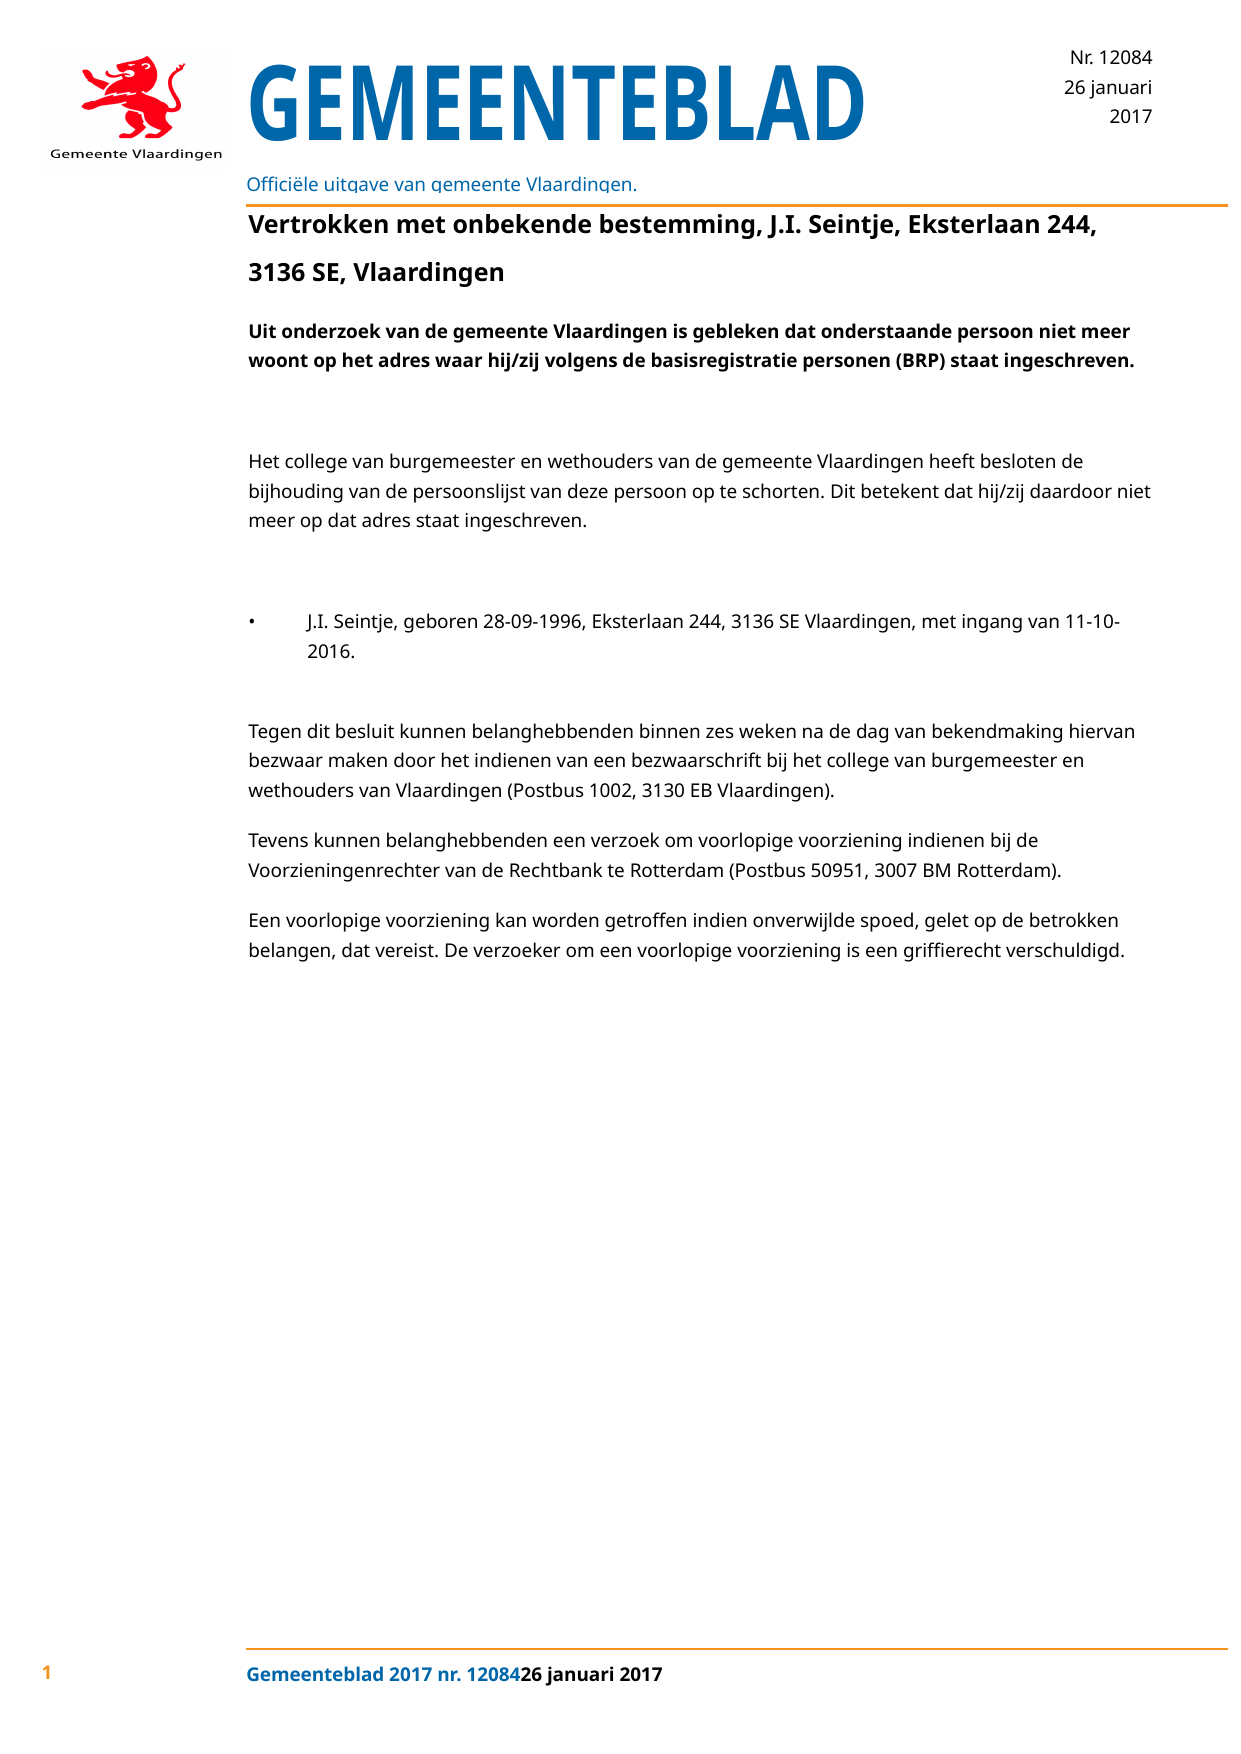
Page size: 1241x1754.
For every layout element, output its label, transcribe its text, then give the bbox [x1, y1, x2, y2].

text Tevens kunnen belanghebbenden een verzoek om voorlopige voorziening indienen bij de Voorzieningenrechter van de Rechtbank te Rotterdam (Postbus 50951, 3007 BM Rotterdam). [248, 827, 1152, 883]
text Vertrokken met onbekende bestemming, J.I. Seintje, Eksterlaan 244, 3136 SE, Vlaardingen [248, 207, 1152, 288]
picture [41, 47, 231, 172]
list J.I. Seintje, geboren 28-09-1996, Eksterlaan 244, 3136 SE Vlaardingen, met ingang van 11-10-2016. [248, 608, 1152, 664]
text Het college van burgemeester en wethouders van de gemeente Vlaardingen heeft besloten de bijhouding van de persoonslijst van deze persoon op te schorten. Dit betekent dat hij/zij daardoor niet meer op dat adres staat ingeschreven. [248, 448, 1152, 533]
text Uit onderzoek van de gemeente Vlaardingen is gebleken dat onderstaande persoon niet meer woont op het adres waar hij/zij volgens de basisregistratie personen (BRP) staat ingeschreven. [248, 318, 1152, 373]
text Tegen dit besluit kunnen belanghebbenden binnen zes weken na de dag van bekendmaking hiervan bezwaar maken door het indienen van een bezwaarschrift bij het college van burgemeester en wethouders van Vlaardingen (Postbus 1002, 3130 EB Vlaardingen). [248, 718, 1152, 803]
text Een voorlopige voorziening kan worden getroffen indien onverwijlde spoed, gelet op de betrokken belangen, dat vereist. De verzoeker om een voorlopige voorziening is een griffierecht verschuldigd. [248, 907, 1152, 963]
